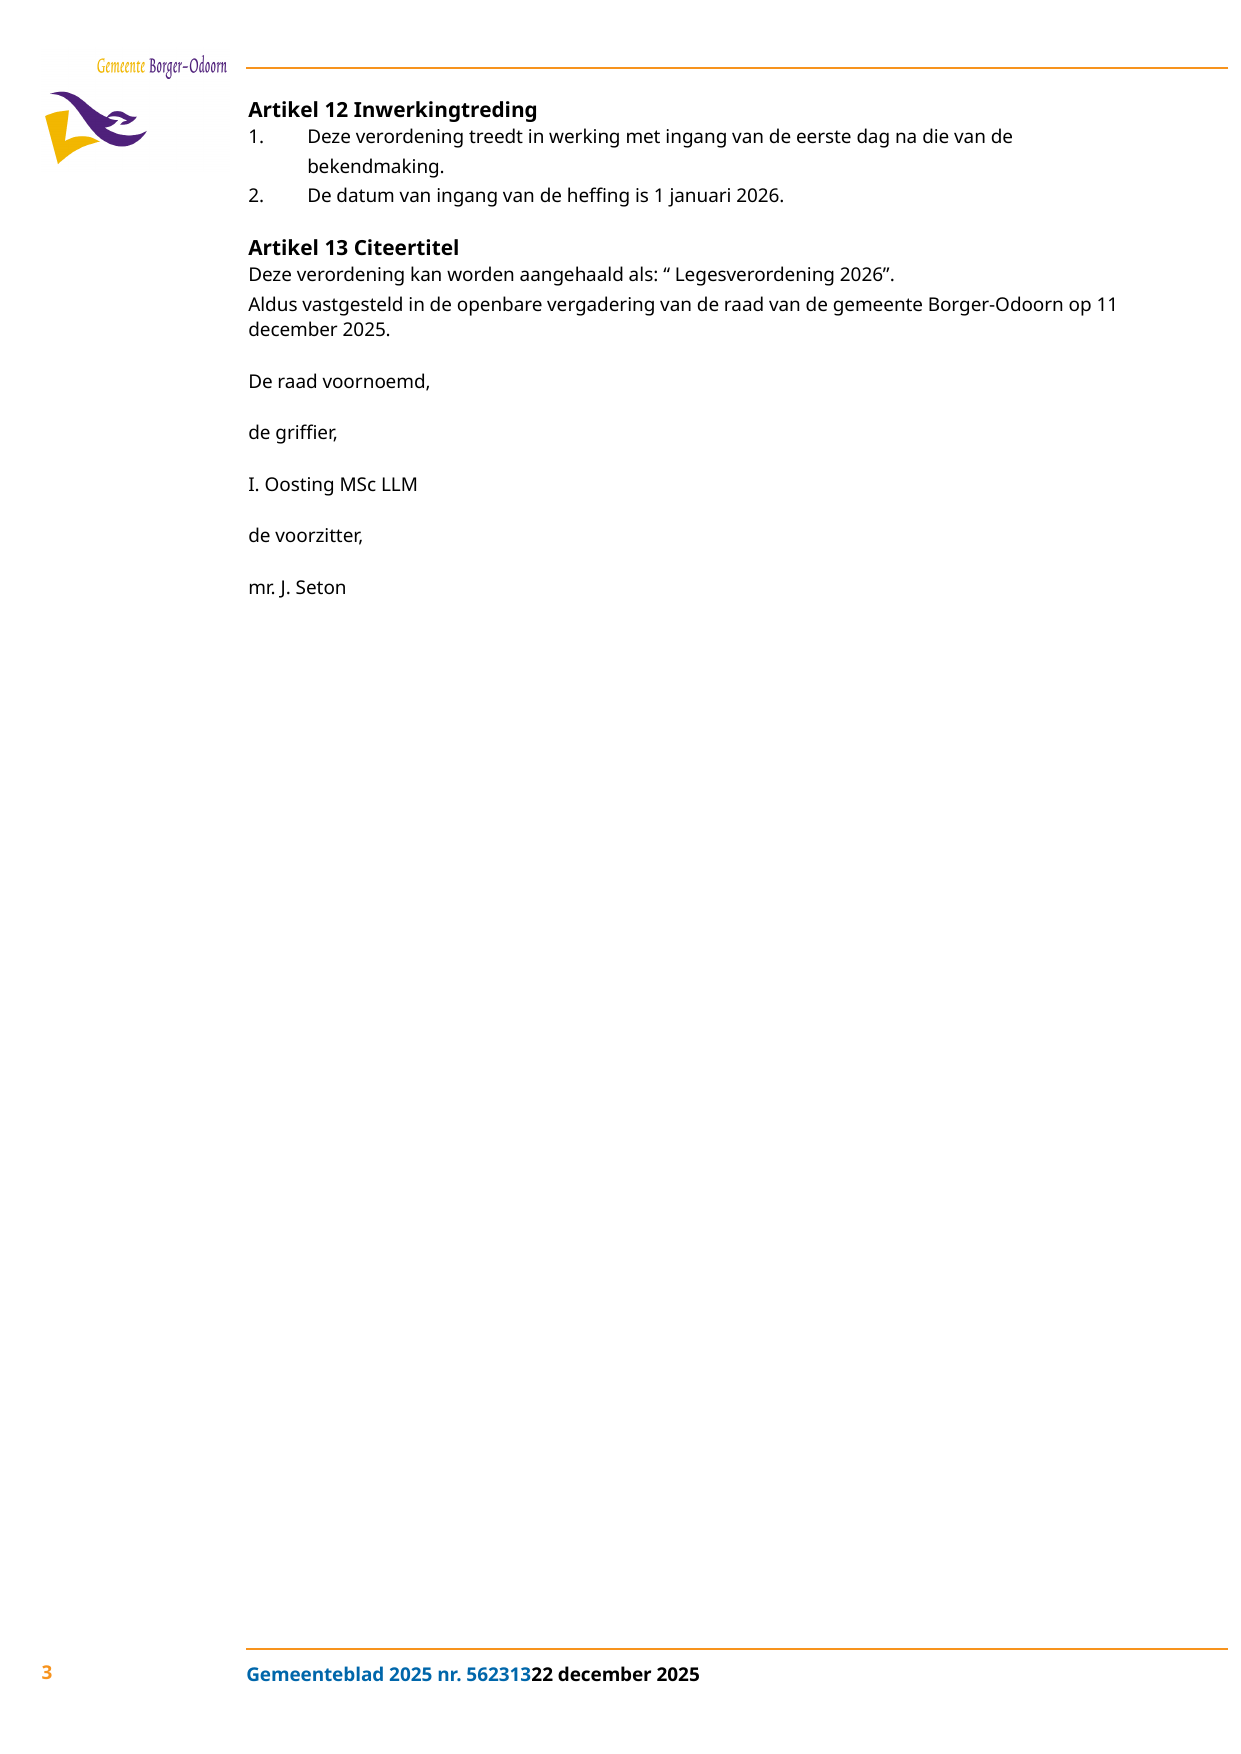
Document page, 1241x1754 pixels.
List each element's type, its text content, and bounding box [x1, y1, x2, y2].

list De datum van ingang van de heffing is 1 januari 2026. [248, 182, 1152, 208]
text Artikel 13 Citeertitel [248, 233, 1152, 261]
text Deze verordening kan worden aangehaald als: “ Legesverordening 2026”. [248, 261, 1152, 287]
text mr. J. Seton [248, 574, 1152, 599]
text de voorzitter, [248, 522, 1152, 548]
text I. Oosting MSc LLM [248, 471, 1152, 497]
text de griffier, [248, 419, 1152, 445]
text Artikel 12 Inwerkingtreding [248, 95, 1152, 123]
text Aldus vastgesteld in de openbare vergadering van de raad van de gemeente Borger-Odoorn op 11 december 2025. [248, 291, 1152, 342]
list Deze verordening treedt in werking met ingang van de eerste dag na die van de bekendmaking. [248, 123, 1152, 178]
text De raad voornoemd, [248, 368, 1152, 394]
picture [41, 47, 231, 172]
